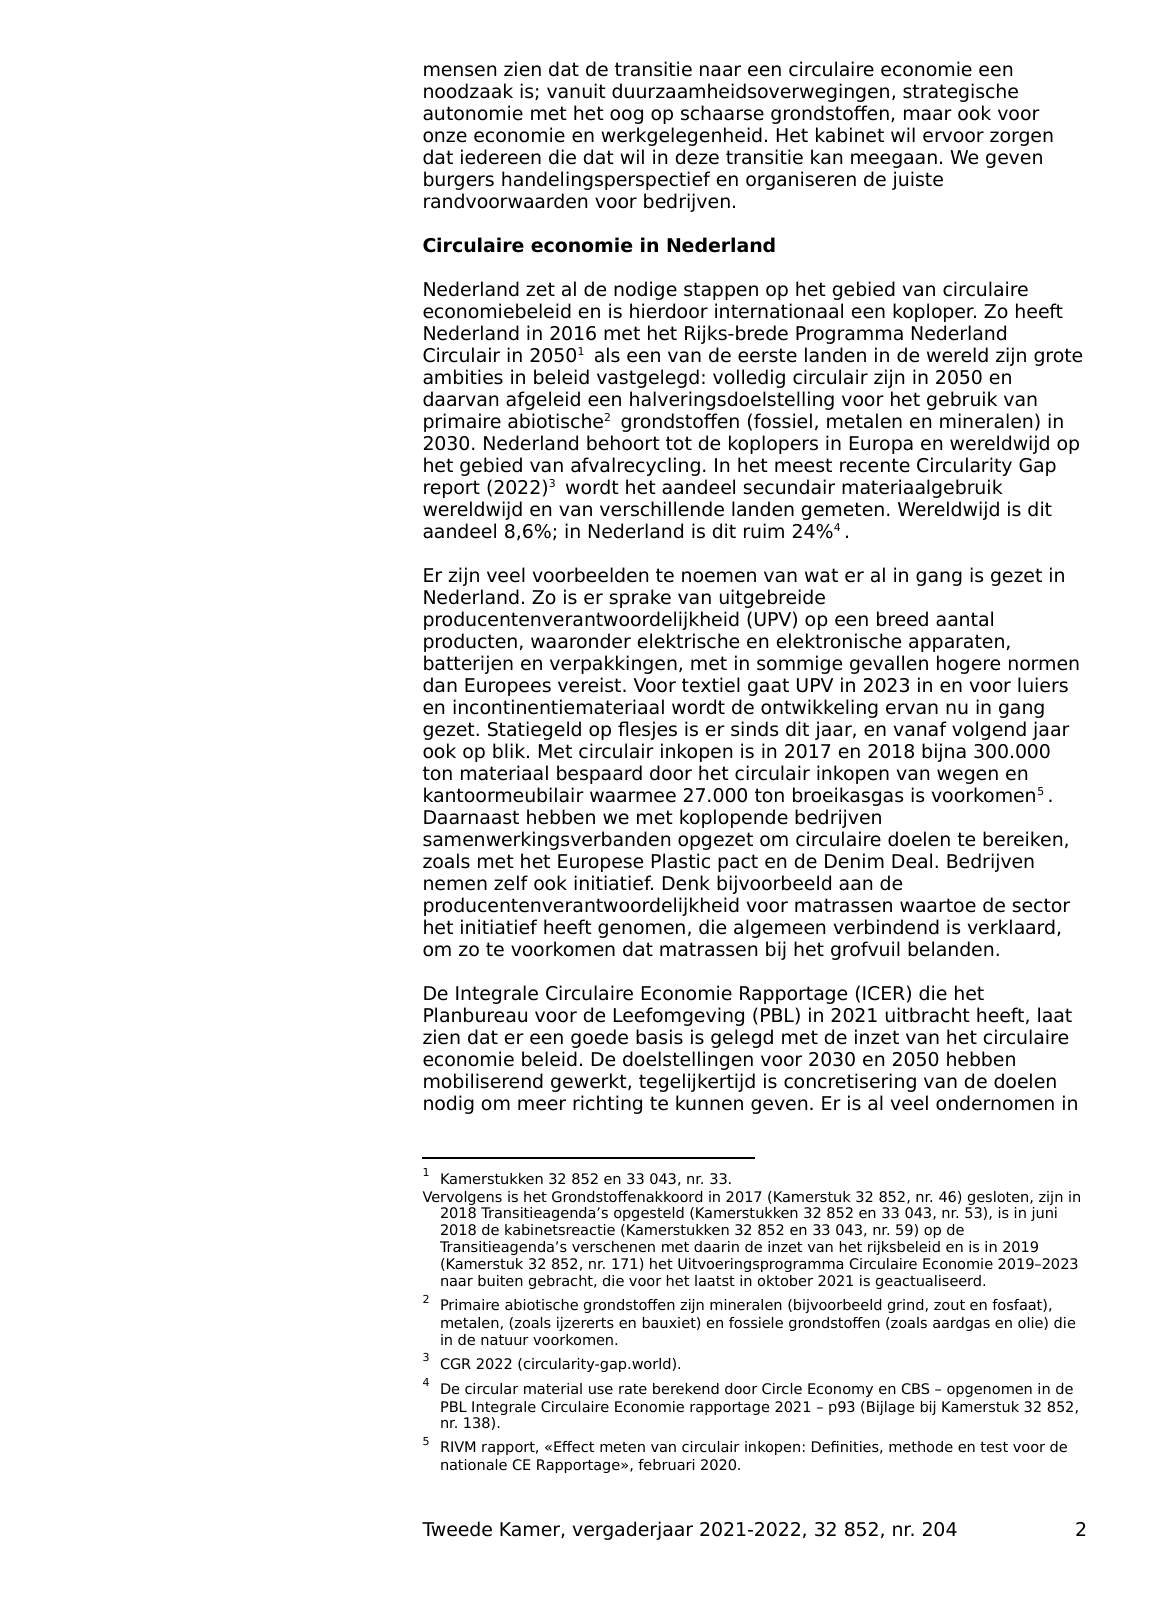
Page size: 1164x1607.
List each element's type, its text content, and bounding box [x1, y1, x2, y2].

text Kamerstukken 32 852 en 33 043, nr. 33. [422, 1167, 1087, 1189]
text Nederland zet al de nodige stappen op het gebied van circulaire economiebeleid en is hierdoor internationaal een koploper. Zo heeft Nederland in 2016 met het Rijks-brede Programma Nederland Circulair in 2050 als een van de eerste landen in de wereld zijn grote ambities in beleid vastgelegd: volledig circulair zijn in 2050 en daarvan afgeleid een halveringsdoelstelling voor het gebruik van primaire abiotische grondstoffen (fossiel, metalen en mineralen) in 2030. Nederland behoort tot de koplopers in Europa en wereldwijd op het gebied van afvalrecycling. In het meest recente Circularity Gap report (2022) wordt het aandeel secundair materiaalgebruik wereldwijd en van verschillende landen gemeten. Wereldwijd is dit aandeel 8,6%; in Nederland is dit ruim 24%. [422, 279, 1087, 543]
subtitle Circulaire economie in Nederland [422, 235, 1087, 257]
text De circular material use rate berekend door Circle Economy en CBS – opgenomen in de PBL Integrale Circulaire Economie rapportage 2021 – p93 (Bijlage bij Kamerstuk 32 852, nr. 138). [422, 1377, 1087, 1432]
text RIVM rapport, «Effect meten van circulair inkopen: Definities, methode en test voor de nationale CE Rapportage», februari 2020. [422, 1435, 1087, 1474]
text Er zijn veel voorbeelden te noemen van wat er al in gang is gezet in Nederland. Zo is er sprake van uitgebreide producentenverantwoordelijkheid (UPV) op een breed aantal producten, waaronder elektrische en elektronische apparaten, batterijen en verpakkingen, met in sommige gevallen hogere normen dan Europees vereist. Voor textiel gaat UPV in 2023 in en voor luiers en incontinentiemateriaal wordt de ontwikkeling ervan nu in gang gezet. Statiegeld op flesjes is er sinds dit jaar, en vanaf volgend jaar ook op blik. Met circulair inkopen is in 2017 en 2018 bijna 300.000 ton materiaal bespaard door het circulair inkopen van wegen en kantoormeubilair waarmee 27.000 ton broeikasgas is voorkomen. Daarnaast hebben we met koplopende bedrijven samenwerkingsverbanden opgezet om circulaire doelen te bereiken, zoals met het Europese Plastic pact en de Denim Deal. Bedrijven nemen zelf ook initiatief. Denk bijvoorbeeld aan de producentenverantwoordelijkheid voor matrassen waartoe de sector het initiatief heeft genomen, die algemeen verbindend is verklaard, om zo te voorkomen dat matrassen bij het grofvuil belanden. [422, 565, 1087, 961]
text Vervolgens is het Grondstoffenakkoord in 2017 (Kamerstuk 32 852, nr. 46) gesloten, zijn in 2018 Transitieagenda’s opgesteld (Kamerstukken 32 852 en 33 043, nr. 53), is in juni 2018 de kabinetsreactie (Kamerstukken 32 852 en 33 043, nr. 59) op de Transitieagenda’s verschenen met daarin de inzet van het rijksbeleid en is in 2019 (Kamerstuk 32 852, nr. 171) het Uitvoeringsprogramma Circulaire Economie 2019–2023 naar buiten gebracht, die voor het laatst in oktober 2021 is geactualiseerd. [422, 1189, 1087, 1290]
text De Integrale Circulaire Economie Rapportage (ICER) die het Planbureau voor de Leefomgeving (PBL) in 2021 uitbracht heeft, laat zien dat er een goede basis is gelegd met de inzet van het circulaire economie beleid. De doelstellingen voor 2030 en 2050 hebben mobiliserend gewerkt, tegelijkertijd is concretisering van de doelen nodig om meer richting te kunnen geven. Er is al veel ondernomen in [422, 983, 1087, 1115]
text mensen zien dat de transitie naar een circulaire economie een noodzaak is; vanuit duurzaamheidsoverwegingen, strategische autonomie met het oog op schaarse grondstoffen, maar ook voor onze economie en werkgelegenheid. Het kabinet wil ervoor zorgen dat iedereen die dat wil in deze transitie kan meegaan. We geven burgers handelingsperspectief en organiseren de juiste randvoorwaarden voor bedrijven. [422, 59, 1087, 213]
text Primaire abiotische grondstoffen zijn mineralen (bijvoorbeeld grind, zout en fosfaat), metalen, (zoals ijzererts en bauxiet) en fossiele grondstoffen (zoals aardgas en olie) die in de natuur voorkomen. [422, 1293, 1087, 1349]
text CGR 2022 (circularity-gap.world). [422, 1352, 1087, 1374]
